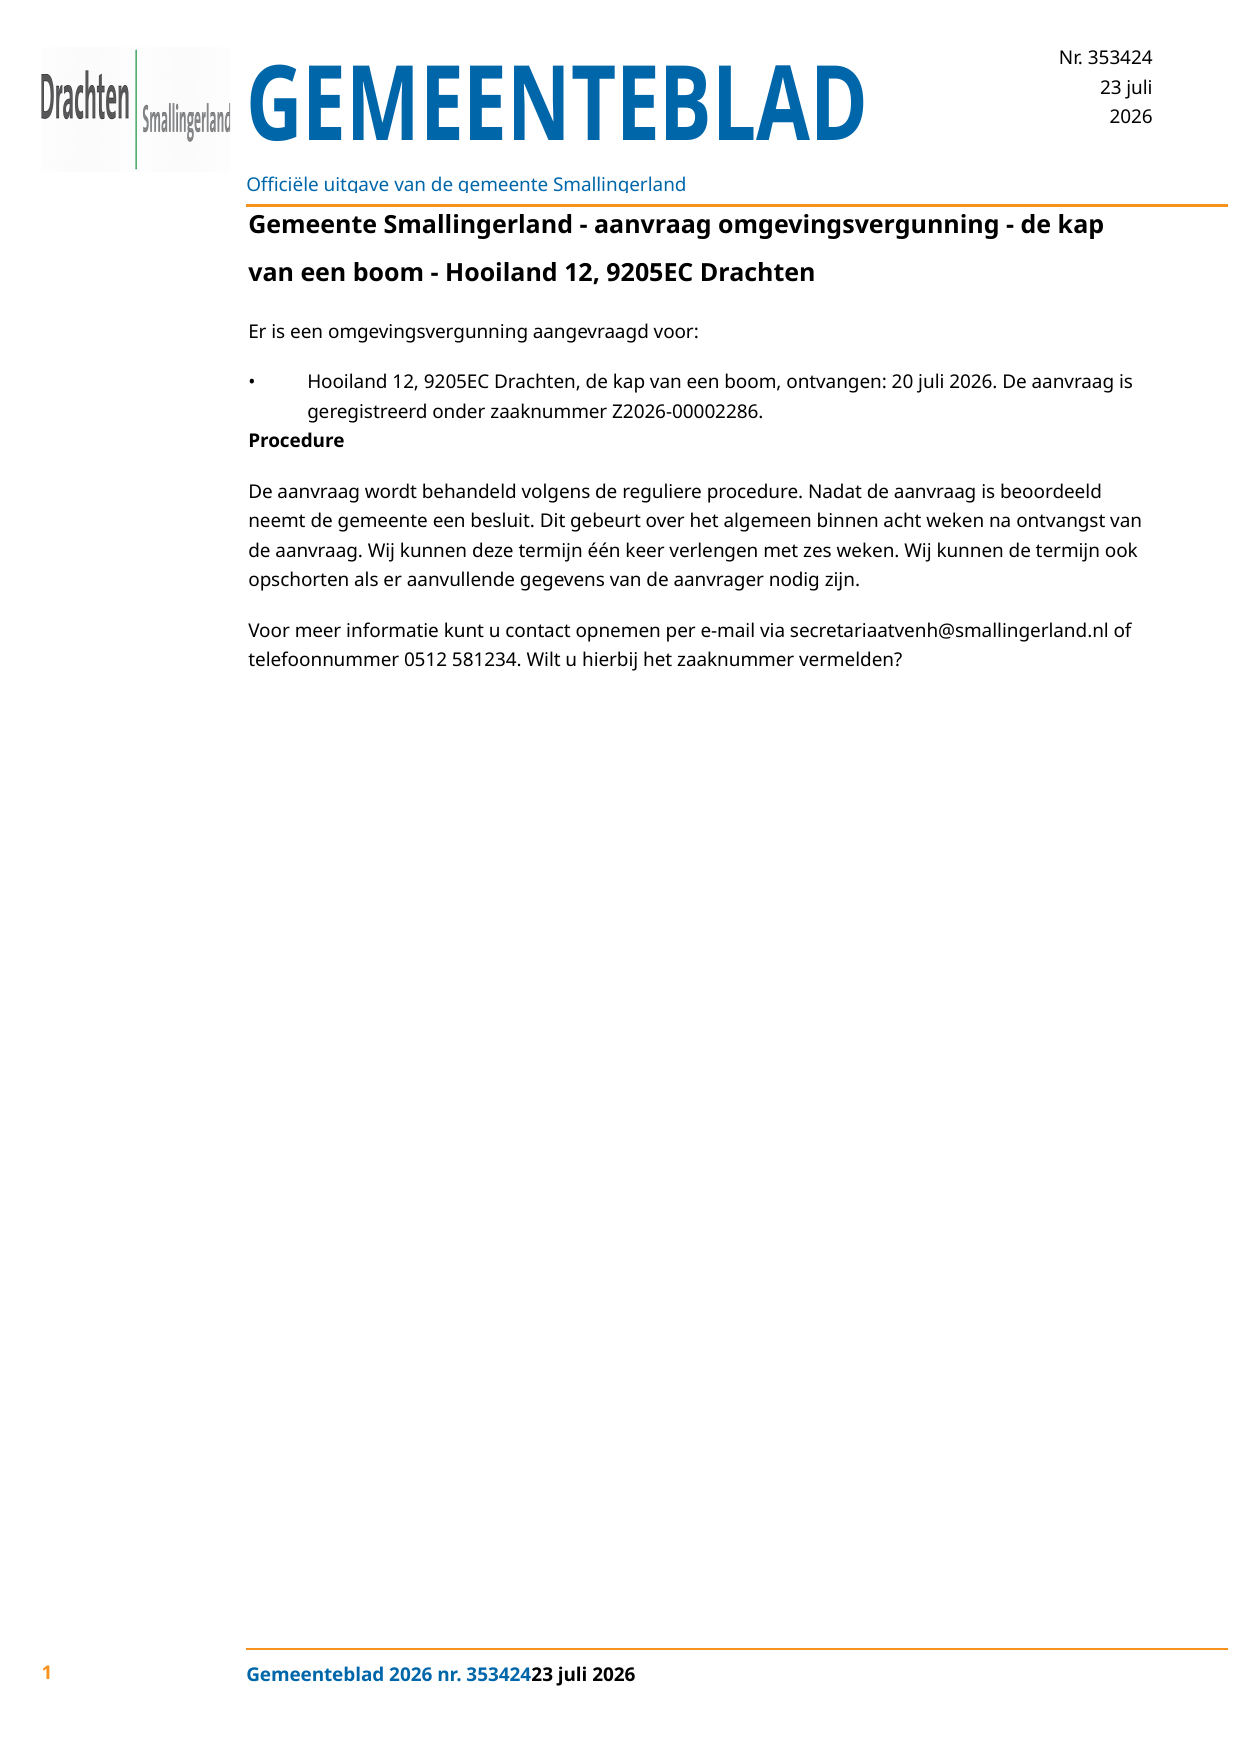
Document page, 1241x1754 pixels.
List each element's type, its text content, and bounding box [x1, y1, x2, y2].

list Hooiland 12, 9205EC Drachten, de kap van een boom, ontvangen: 20 juli 2026. De aanvraag is geregistreerd onder zaaknummer Z2026-00002286. [248, 368, 1152, 424]
picture [41, 47, 231, 172]
text Voor meer informatie kunt u contact opnemen per e-mail via secretariaatvenh@smallingerland.nl of telefoonnummer 0512 581234. Wilt u hierbij het zaaknummer vermelden? [248, 617, 1152, 672]
text Er is een omgevingsvergunning aangevraagd voor: [248, 318, 1152, 344]
text De aanvraag wordt behandeld volgens de reguliere procedure. Nadat de aanvraag is beoordeeld neemt de gemeente een besluit. Dit gebeurt over het algemeen binnen acht weken na ontvangst van de aanvraag. Wij kunnen deze termijn één keer verlengen met zes weken. Wij kunnen de termijn ook opschorten als er aanvullende gegevens van de aanvrager nodig zijn. [248, 478, 1152, 592]
text Gemeente Smallingerland - aanvraag omgevingsvergunning - de kap van een boom - Hooiland 12, 9205EC Drachten [248, 207, 1152, 288]
text Procedure [248, 427, 1152, 453]
